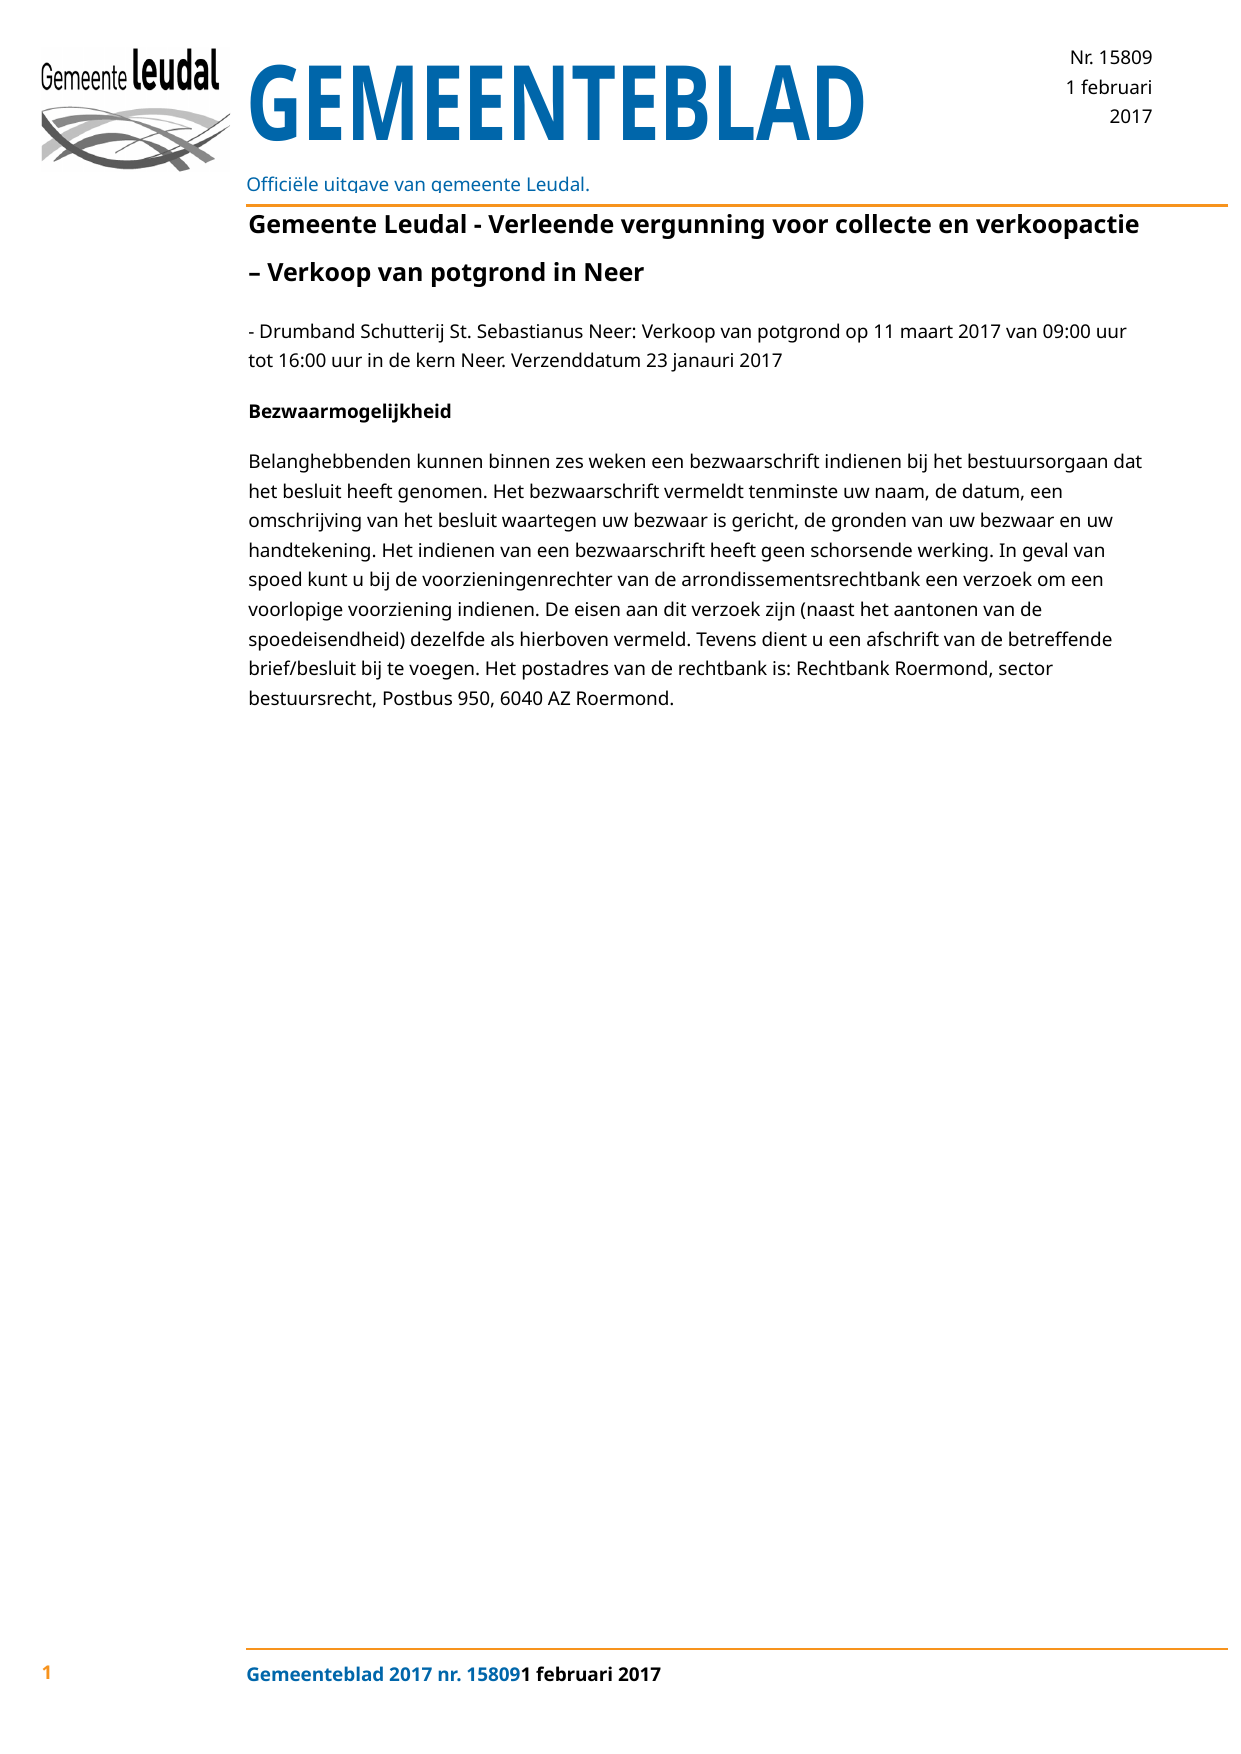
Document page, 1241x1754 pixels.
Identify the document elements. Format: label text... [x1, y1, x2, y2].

text Belanghebbenden kunnen binnen zes weken een bezwaarschrift indienen bij het bestuursorgaan dat het besluit heeft genomen. Het bezwaarschrift vermeldt tenminste uw naam, de datum, een omschrijving van het besluit waartegen uw bezwaar is gericht, de gronden van uw bezwaar en uw handtekening. Het indienen van een bezwaarschrift heeft geen schorsende werking. In geval van spoed kunt u bij de voorzieningenrechter van de arrondissementsrechtbank een verzoek om een voorlopige voorziening indienen. De eisen aan dit verzoek zijn (naast het aantonen van de spoedeisendheid) dezelfde als hierboven vermeld. Tevens dient u een afschrift van de betreffende brief/besluit bij te voegen. Het postadres van de rechtbank is: Rechtbank Roermond, sector bestuursrecht, Postbus 950, 6040 AZ Roermond. [248, 448, 1152, 711]
picture [41, 47, 231, 172]
text Gemeente Leudal - Verleende vergunning voor collecte en verkoopactie – Verkoop van potgrond in Neer [248, 207, 1152, 288]
text Bezwaarmogelijkheid [248, 398, 1152, 424]
text - Drumband Schutterij St. Sebastianus Neer: Verkoop van potgrond op 11 maart 2017 van 09:00 uur tot 16:00 uur in de kern Neer. Verzenddatum 23 janauri 2017 [248, 318, 1152, 373]
